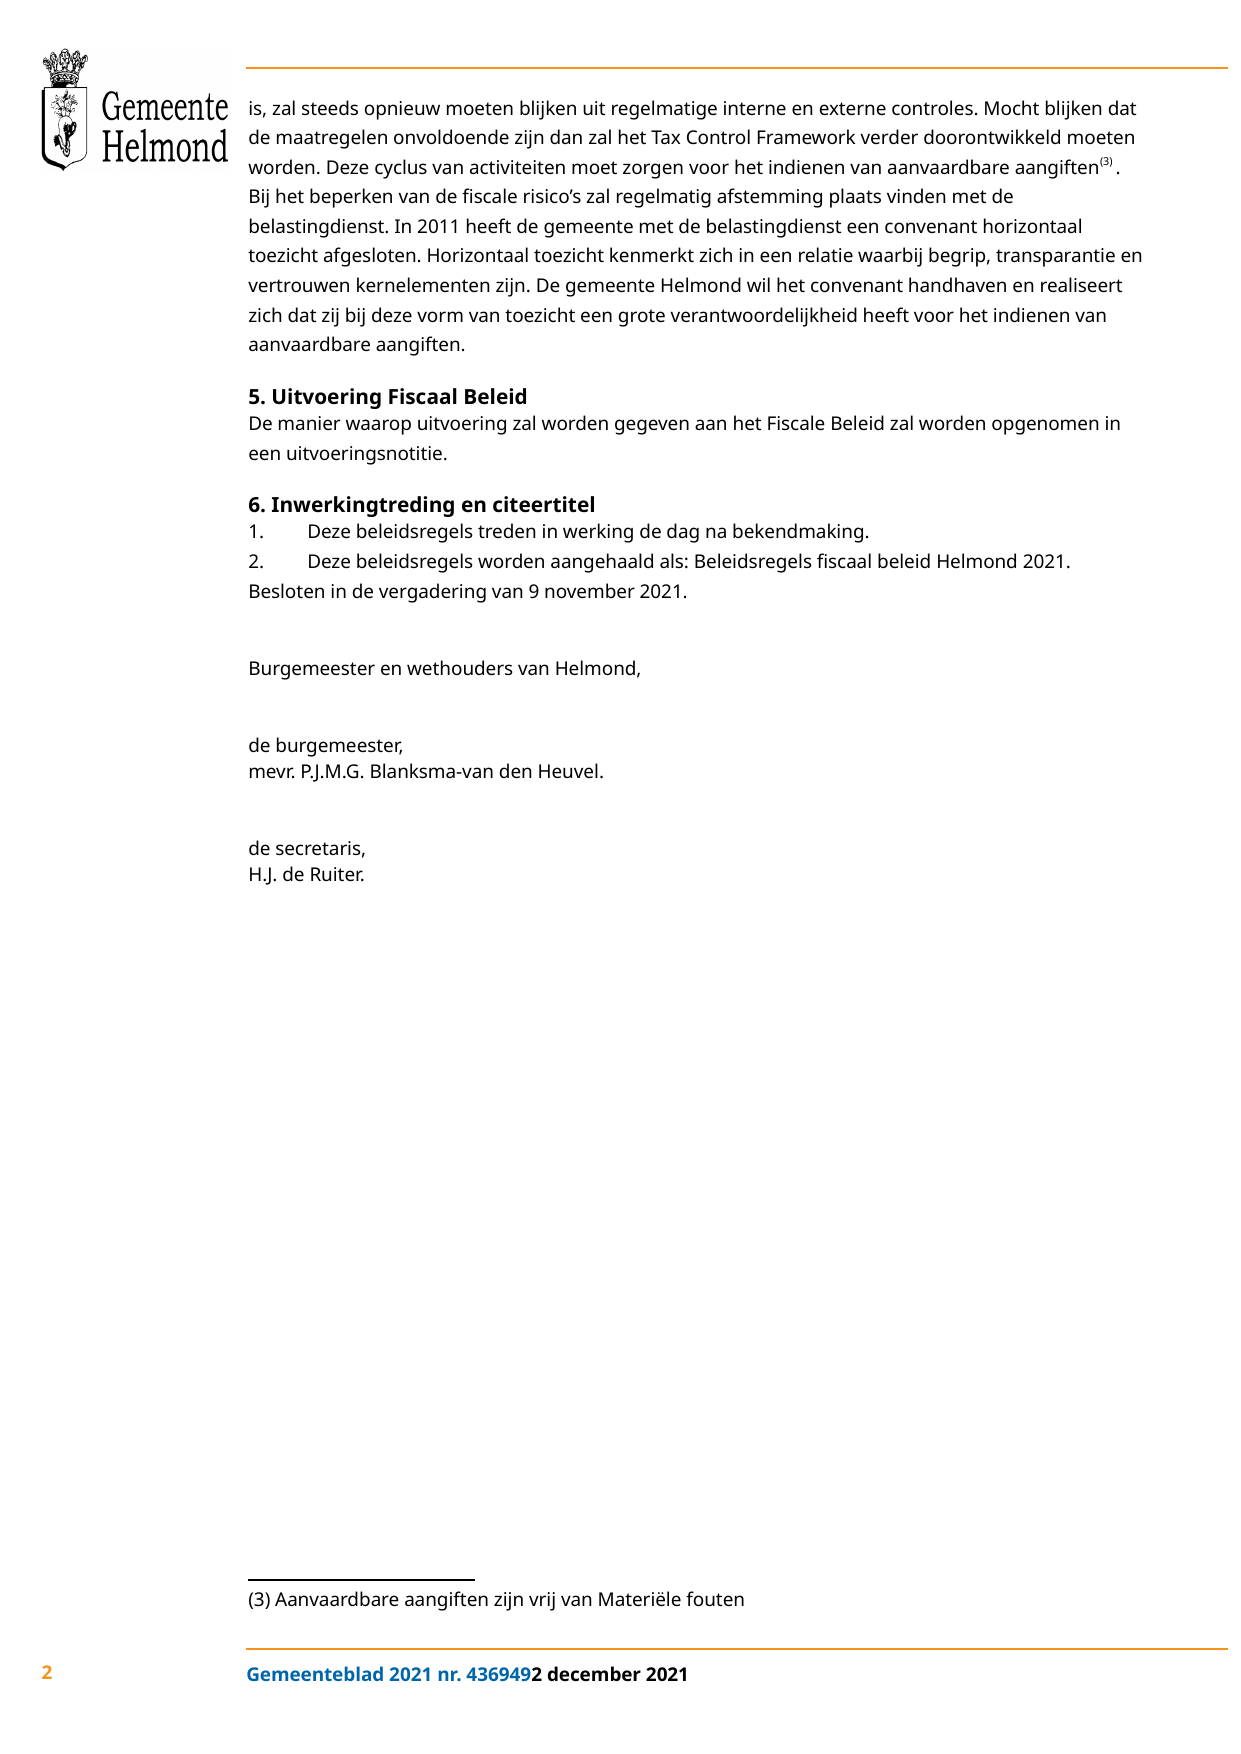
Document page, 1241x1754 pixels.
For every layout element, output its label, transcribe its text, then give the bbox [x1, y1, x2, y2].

text De manier waarop uitvoering zal worden gegeven aan het Fiscale Beleid zal worden opgenomen in een uitvoeringsnotitie. [248, 410, 1152, 466]
text de secretaris, [248, 835, 1152, 861]
list Deze beleidsregels treden in werking de dag na bekendmaking. [248, 519, 1152, 544]
text Bij het beperken van de fiscale risico’s zal regelmatig afstemming plaats vinden met de belastingdienst. In 2011 heeft de gemeente met de belastingdienst een convenant horizontaal toezicht afgesloten. Horizontaal toezicht kenmerkt zich in een relatie waarbij begrip, transparantie en vertrouwen kernelementen zijn. De gemeente Helmond wil het convenant handhaven en realiseert zich dat zij bij deze vorm van toezicht een grote verantwoordelijkheid heeft voor het indienen van aanvaardbare aangiften. [248, 183, 1152, 357]
text de burgemeester, [248, 732, 1152, 758]
text Aanvaardbare aangiften zijn vrij van Materiële fouten [248, 1586, 1152, 1612]
list Deze beleidsregels worden aangehaald als: Beleidsregels fiscaal beleid Helmond 2021. [248, 548, 1152, 574]
text H.J. de Ruiter. [248, 861, 1152, 887]
text 5. Uitvoering Fiscaal Beleid [248, 382, 1152, 410]
text is, zal steeds opnieuw moeten blijken uit regelmatige interne en externe controles. Mocht blijken dat de maatregelen onvoldoende zijn dan zal het Tax Control Framework verder doorontwikkeld moeten worden. Deze cyclus van activiteiten moet zorgen voor het indienen van aanvaardbare aangiften. [248, 95, 1152, 180]
picture [41, 47, 231, 172]
text mevr. P.J.M.G. Blanksma-van den Heuvel. [248, 758, 1152, 784]
text 6. Inwerkingtreding en citeertitel [248, 490, 1152, 519]
text Besloten in de vergadering van 9 november 2021. [248, 578, 1152, 604]
text Burgemeester en wethouders van Helmond, [248, 655, 1152, 681]
